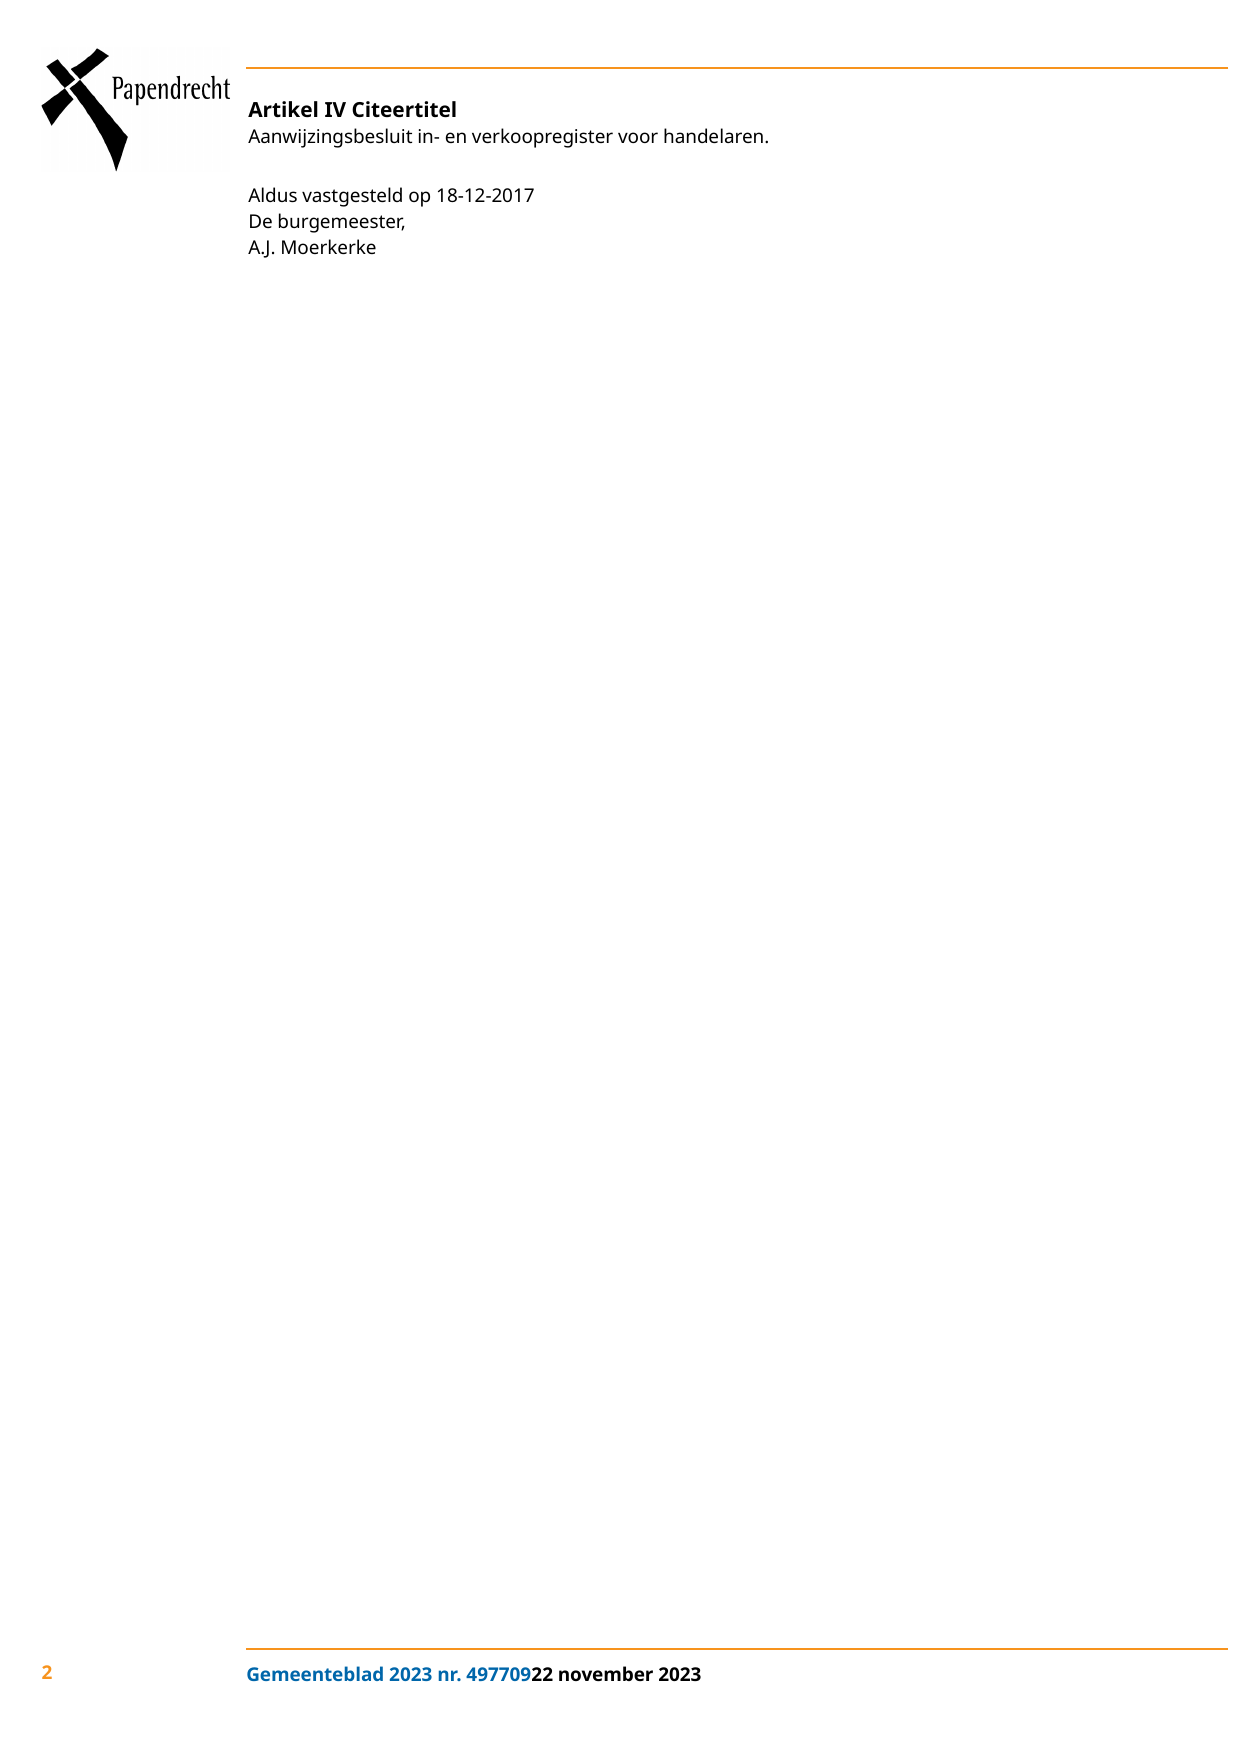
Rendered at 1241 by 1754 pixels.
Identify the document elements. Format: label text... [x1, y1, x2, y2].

text Aldus vastgesteld op 18-12-2017 [248, 182, 1152, 208]
picture [41, 47, 231, 172]
text Aanwijzingsbesluit in- en verkoopregister voor handelaren. [248, 123, 1152, 149]
text A.J. Moerkerke [248, 234, 1152, 259]
text Artikel IV Citeertitel [248, 95, 1152, 123]
text De burgemeester, [248, 208, 1152, 234]
